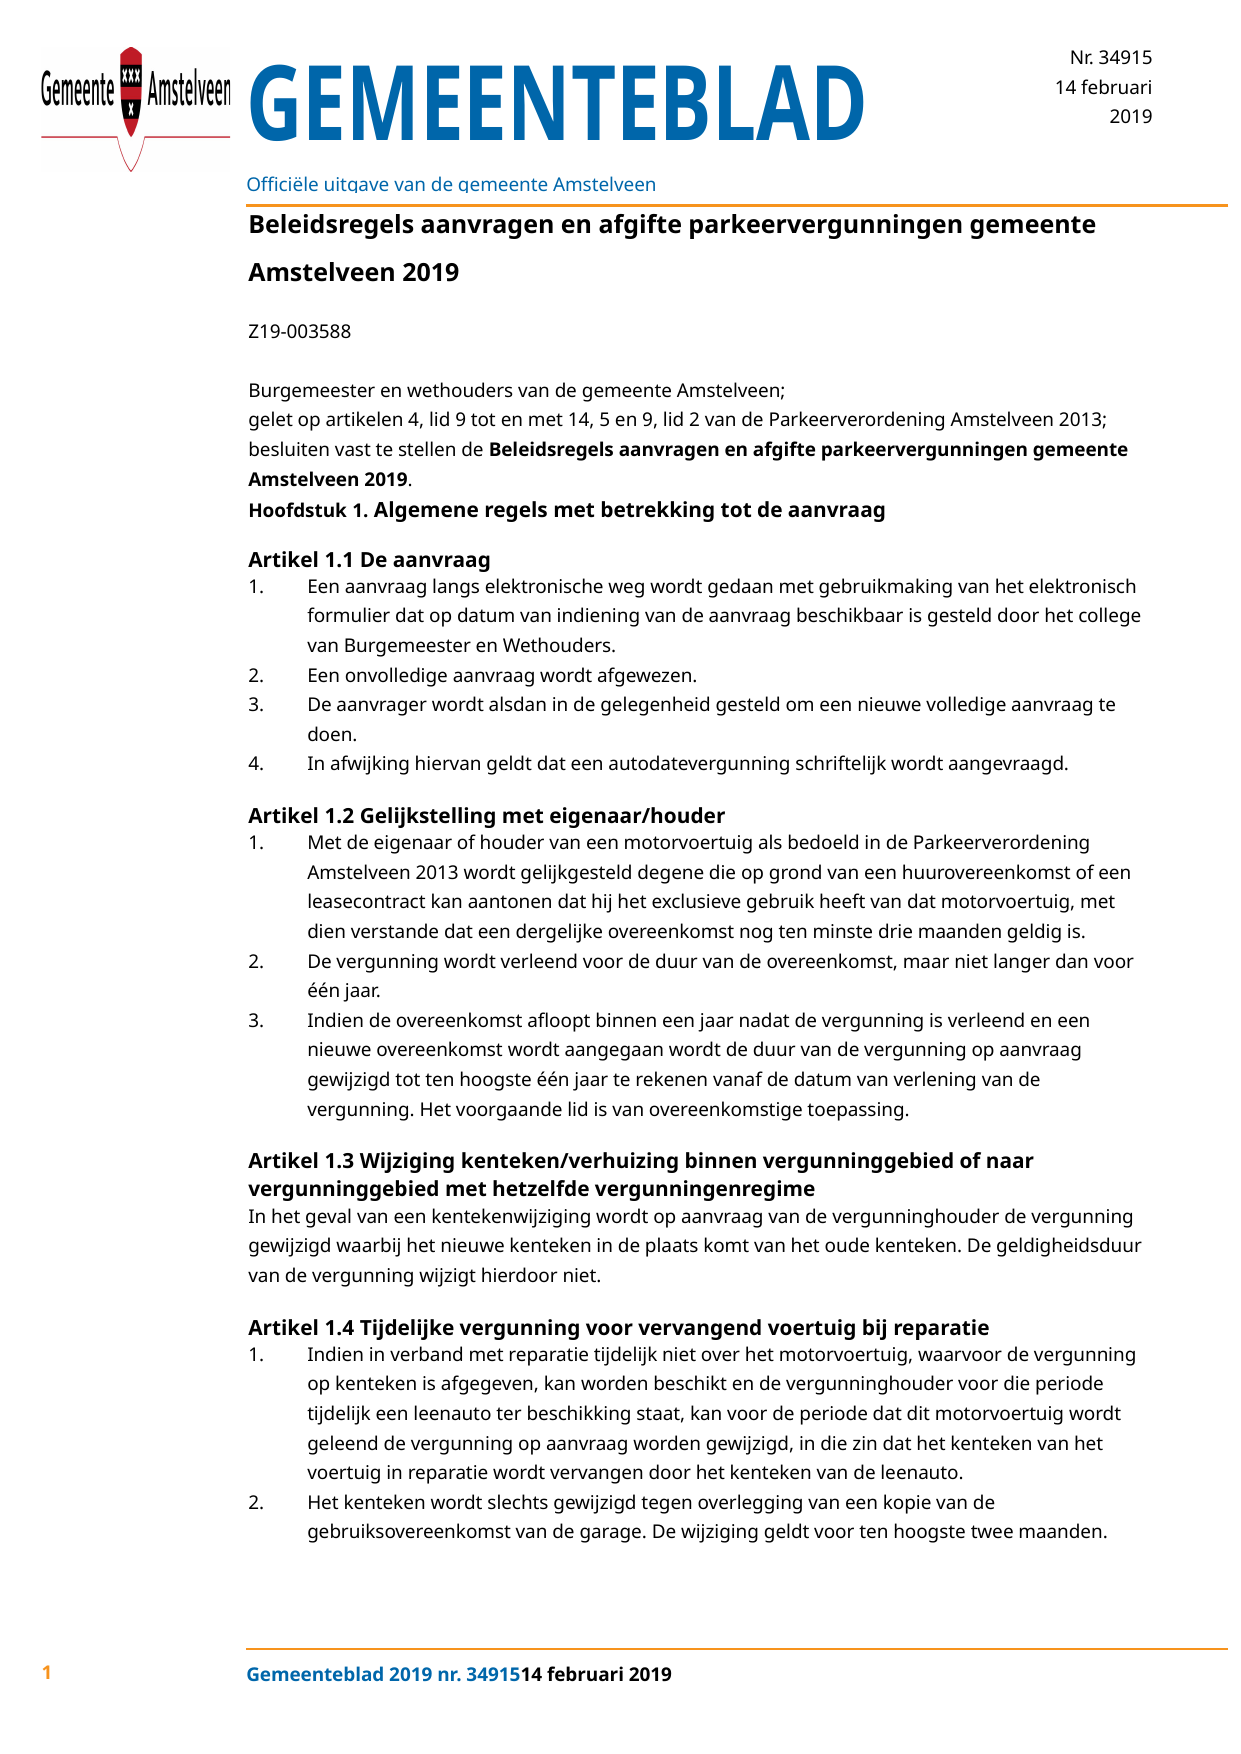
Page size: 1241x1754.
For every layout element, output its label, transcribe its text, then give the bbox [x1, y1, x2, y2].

picture [41, 47, 231, 172]
list Het kenteken wordt slechts gewijzigd tegen overlegging van een kopie van de gebruiksovereenkomst van de garage. De wijziging geldt voor ten hoogste twee maanden. [248, 1489, 1152, 1544]
list Met de eigenaar of houder van een motorvoertuig als bedoeld in de Parkeerverordening Amstelveen 2013 wordt gelijkgesteld degene die op grond van een huurovereenkomst of een leasecontract kan aantonen dat hij het exclusieve gebruik heeft van dat motorvoertuig, met dien verstande dat een dergelijke overeenkomst nog ten minste drie maanden geldig is. [248, 829, 1152, 944]
text Burgemeester en wethouders van de gemeente Amstelveen; [248, 377, 1152, 403]
text Artikel 1.3 Wijziging kenteken/verhuizing binnen vergunninggebied of naar vergunninggebied met hetzelfde vergunningenregime [248, 1146, 1152, 1203]
list Een onvolledige aanvraag wordt afgewezen. [248, 662, 1152, 688]
list Indien in verband met reparatie tijdelijk niet over het motorvoertuig, waarvoor de vergunning op kenteken is afgegeven, kan worden beschikt en de vergunninghouder voor die periode tijdelijk een leenauto ter beschikking staat, kan voor de periode dat dit motorvoertuig wordt geleend de vergunning op aanvraag worden gewijzigd, in die zin dat het kenteken van het voertuig in reparatie wordt vervangen door het kenteken van de leenauto. [248, 1341, 1152, 1485]
text Beleidsregels aanvragen en afgifte parkeervergunningen gemeente Amstelveen 2019 [248, 207, 1152, 288]
text In het geval van een kentekenwijziging wordt op aanvraag van de vergunninghouder de vergunning gewijzigd waarbij het nieuwe kenteken in de plaats komt van het oude kenteken. De geldigheidsduur van de vergunning wijzigt hierdoor niet. [248, 1203, 1152, 1288]
list Een aanvraag langs elektronische weg wordt gedaan met gebruikmaking van het elektronisch formulier dat op datum van indiening van de aanvraag beschikbaar is gesteld door het college van Burgemeester en Wethouders. [248, 573, 1152, 658]
text Z19-003588 [248, 318, 1152, 344]
text Artikel 1.2 Gelijkstelling met eigenaar/houder [248, 801, 1152, 829]
text besluiten vast te stellen de Beleidsregels aanvragen en afgifte parkeervergunningen gemeente Amstelveen 2019. [248, 436, 1152, 492]
list De aanvrager wordt alsdan in de gelegenheid gesteld om een nieuwe volledige aanvraag te doen. [248, 691, 1152, 747]
text Artikel 1.1 De aanvraag [248, 545, 1152, 573]
text gelet op artikelen 4, lid 9 tot en met 14, 5 en 9, lid 2 van de Parkeerverordening Amstelveen 2013; [248, 407, 1152, 432]
text Artikel 1.4 Tijdelijke vergunning voor vervangend voertuig bij reparatie [248, 1313, 1152, 1341]
list In afwijking hiervan geldt dat een autodatevergunning schriftelijk wordt aangevraagd. [248, 751, 1152, 776]
text Hoofdstuk 1. Algemene regels met betrekking tot de aanvraag [248, 495, 1152, 524]
list De vergunning wordt verleend voor de duur van de overeenkomst, maar niet langer dan voor één jaar. [248, 948, 1152, 1003]
list Indien de overeenkomst afloopt binnen een jaar nadat de vergunning is verleend en een nieuwe overeenkomst wordt aangegaan wordt de duur van de vergunning op aanvraag gewijzigd tot ten hoogste één jaar te rekenen vanaf de datum van verlening van de vergunning. Het voorgaande lid is van overeenkomstige toepassing. [248, 1007, 1152, 1121]
